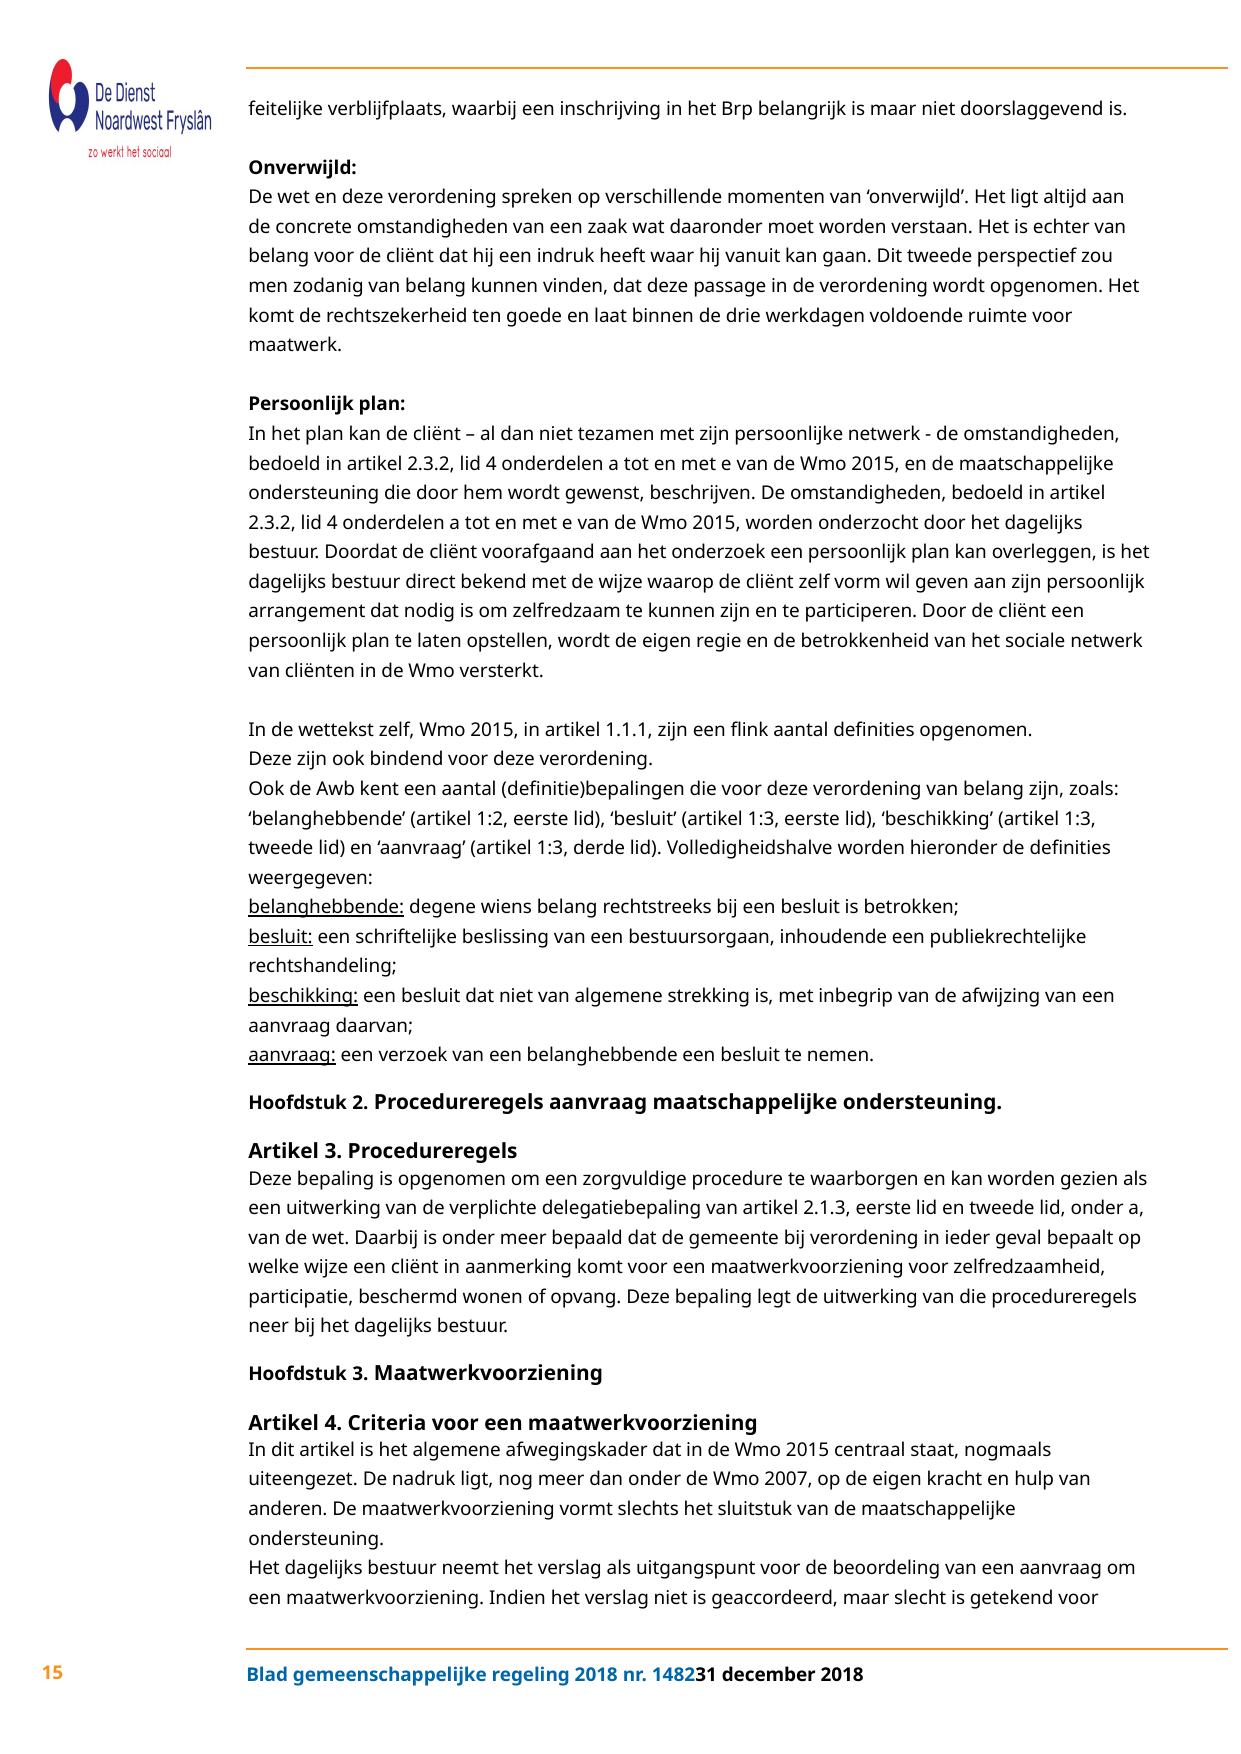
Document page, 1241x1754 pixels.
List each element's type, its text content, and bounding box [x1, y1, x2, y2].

text feitelijke verblijfplaats, waarbij een inschrijving in het Brp belangrijk is maar niet doorslaggevend is. [248, 95, 1152, 121]
text Onverwijld: [248, 154, 1152, 180]
text Ook de Awb kent een aantal (definitie)bepalingen die voor deze verordening van belang zijn, zoals: ‘belanghebbende’ (artikel 1:2, eerste lid), ‘besluit’ (artikel 1:3, eerste lid), ‘beschikking’ (artikel 1:3, tweede lid) en ‘aanvraag’ (artikel 1:3, derde lid). Volledigheidshalve worden hieronder de definities weergegeven: [248, 775, 1152, 890]
text Artikel 3. Procedureregels [248, 1136, 1152, 1165]
text De wet en deze verordening spreken op verschillende momenten van ‘onverwijld’. Het ligt altijd aan de concrete omstandigheden van een zaak wat daaronder moet worden verstaan. Het is echter van belang voor de cliënt dat hij een indruk heeft waar hij vanuit kan gaan. Dit tweede perspectief zou men zodanig van belang kunnen vinden, dat deze passage in de verordening wordt opgenomen. Het komt de rechtszekerheid ten goede en laat binnen de drie werkdagen voldoende ruimte voor maatwerk. [248, 183, 1152, 357]
text In het plan kan de cliënt – al dan niet tezamen met zijn persoonlijke netwerk - de omstandigheden, bedoeld in artikel 2.3.2, lid 4 onderdelen a tot en met e van de Wmo 2015, en de maatschappelijke ondersteuning die door hem wordt gewenst, beschrijven. De omstandigheden, bedoeld in artikel 2.3.2, lid 4 onderdelen a tot en met e van de Wmo 2015, worden onderzocht door het dagelijks bestuur. Doordat de cliënt voorafgaand aan het onderzoek een persoonlijk plan kan overleggen, is het dagelijks bestuur direct bekend met de wijze waarop de cliënt zelf vorm wil geven aan zijn persoonlijk arrangement dat nodig is om zelfredzaam te kunnen zijn en te participeren. Door de cliënt een persoonlijk plan te laten opstellen, wordt de eigen regie en de betrokkenheid van het sociale netwerk van cliënten in de Wmo versterkt. [248, 420, 1152, 683]
text Het dagelijks bestuur neemt het verslag als uitgangspunt voor de beoordeling van een aanvraag om een maatwerkvoorziening. Indien het verslag niet is geaccordeerd, maar slecht is getekend voor [248, 1554, 1152, 1610]
text Hoofdstuk 3. Maatwerkvoorziening [248, 1358, 1152, 1387]
text Persoonlijk plan: [248, 391, 1152, 416]
text beschikking: een besluit dat niet van algemene strekking is, met inbegrip van de afwijzing van een aanvraag daarvan; [248, 982, 1152, 1038]
text Artikel 4. Criteria voor een maatwerkvoorziening [248, 1408, 1152, 1436]
text belanghebbende: degene wiens belang rechtstreeks bij een besluit is betrokken; [248, 893, 1152, 919]
text In dit artikel is het algemene afwegingskader dat in de Wmo 2015 centraal staat, nogmaals uiteengezet. De nadruk ligt, nog meer dan onder de Wmo 2007, op de eigen kracht en hulp van anderen. De maatwerkvoorziening vormt slechts het sluitstuk van de maatschappelijke ondersteuning. [248, 1436, 1152, 1551]
text Deze zijn ook bindend voor deze verordening. [248, 746, 1152, 771]
text Deze bepaling is opgenomen om een zorgvuldige procedure te waarborgen en kan worden gezien als een uitwerking van de verplichte delegatiebepaling van artikel 2.1.3, eerste lid en tweede lid, onder a, van de wet. Daarbij is onder meer bepaald dat de gemeente bij verordening in ieder geval bepaalt op welke wijze een cliënt in aanmerking komt voor een maatwerkvoorziening voor zelfredzaamheid, participatie, beschermd wonen of opvang. Deze bepaling legt de uitwerking van die procedureregels neer bij het dagelijks bestuur. [248, 1165, 1152, 1338]
text aanvraag: een verzoek van een belanghebbende een besluit te nemen. [248, 1041, 1152, 1067]
text In de wettekst zelf, Wmo 2015, in artikel 1.1.1, zijn een flink aantal definities opgenomen. [248, 716, 1152, 742]
text besluit: een schriftelijke beslissing van een bestuursorgaan, inhoudende een publiekrechtelijke rechtshandeling; [248, 923, 1152, 978]
text Hoofdstuk 2. Procedureregels aanvraag maatschappelijke ondersteuning. [248, 1087, 1152, 1116]
picture [41, 47, 231, 172]
